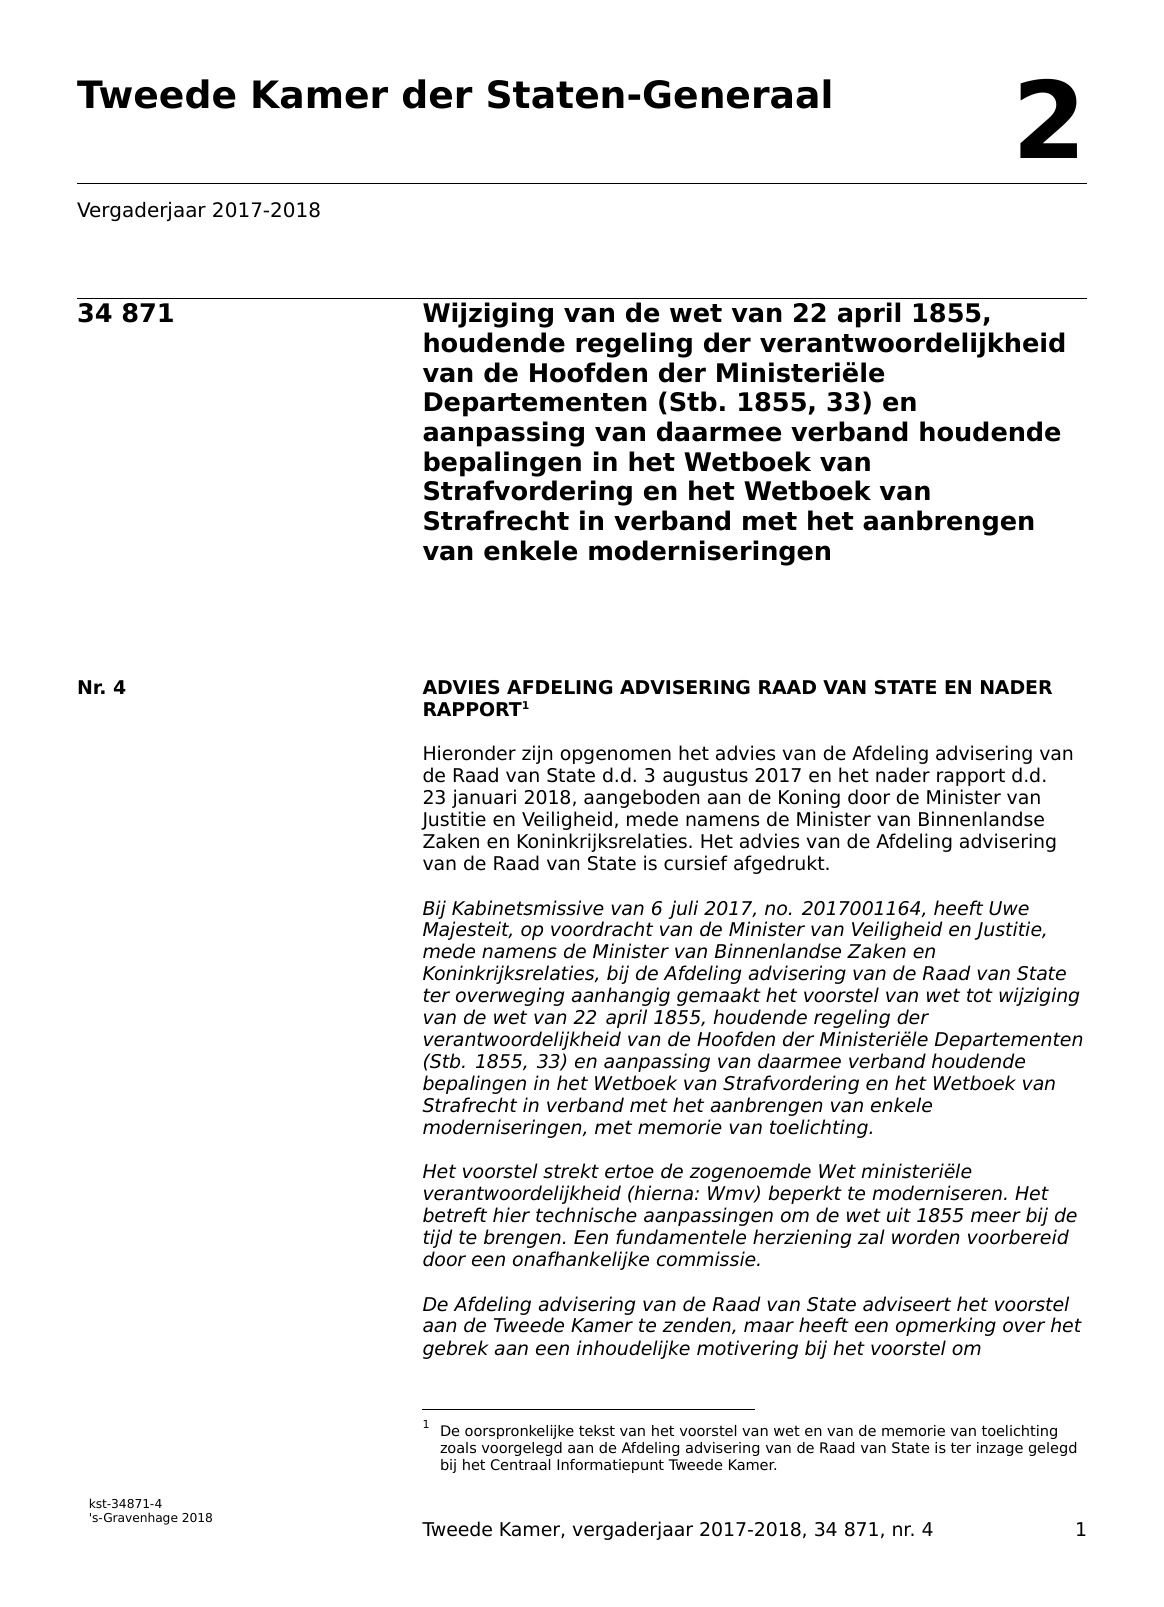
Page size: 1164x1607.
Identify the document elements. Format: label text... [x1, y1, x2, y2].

table_header 2 [886, 59, 1087, 183]
text De Afdeling advisering van de Raad van State adviseert het voorstel aan de Tweede Kamer te zenden, maar heeft een opmerking over het gebrek aan een inhoudelijke motivering bij het voorstel om [422, 1293, 1087, 1359]
subtitle 34 871 Wijziging van de wet van 22 april 1855, houdende regeling der verantwoordelijkheid van de Hoofden der Ministeriële Departementen (Stb. 1855, 33) en aanpassing van daarmee verband houdende bepalingen in het Wetboek van Strafvordering en het Wetboek van Strafrecht in verband met het aanbrengen van enkele moderniseringen [77, 299, 1087, 566]
subtitle Nr. 4 ADVIES AFDELING ADVISERING RAAD VAN STATE EN NADER RAPPORT [77, 677, 1087, 721]
text Het voorstel strekt ertoe de zogenoemde Wet ministeriële verantwoordelijkheid (hierna: Wmv) beperkt te moderniseren. Het betreft hier technische aanpassingen om de wet uit 1855 meer bij de tijd te brengen. Een fundamentele herziening zal worden voorbereid door een onafhankelijke commissie. [422, 1161, 1087, 1271]
text 's-Gravenhage 2018 [88, 1511, 323, 1525]
table_header Tweede Kamer der Staten-Generaal [77, 59, 886, 183]
text Hieronder zijn opgenomen het advies van de Afdeling advisering van de Raad van State d.d. 3 augustus 2017 en het nader rapport d.d. 23 januari 2018, aangeboden aan de Koning door de Minister van Justitie en Veiligheid, mede namens de Minister van Binnenlandse Zaken en Koninkrijksrelaties. Het advies van de Afdeling advisering van de Raad van State is cursief afgedrukt. [422, 743, 1087, 875]
table_cell Vergaderjaar 2017-2018 [77, 184, 1087, 298]
text Bij Kabinetsmissive van 6 juli 2017, no. 2017001164, heeft Uwe Majesteit, op voordracht van de Minister van Veiligheid en Justitie, mede namens de Minister van Binnenlandse Zaken en Koninkrijksrelaties, bij de Afdeling advisering van de Raad van State ter overweging aanhangig gemaakt het voorstel van wet tot wijziging van de wet van 22 april 1855, houdende regeling der verantwoordelijkheid van de Hoofden der Ministeriële Departementen (Stb. 1855, 33) en aanpassing van daarmee verband houdende bepalingen in het Wetboek van Strafvordering en het Wetboek van Strafrecht in verband met het aanbrengen van enkele moderniseringen, met memorie van toelichting. [422, 897, 1087, 1139]
text De oorspronkelijke tekst van het voorstel van wet en van de memorie van toelichting zoals voorgelegd aan de Afdeling advisering van de Raad van State is ter inzage gelegd bij het Centraal Informatiepunt Tweede Kamer. [422, 1418, 1087, 1474]
text kst-34871-4 [88, 1497, 323, 1511]
